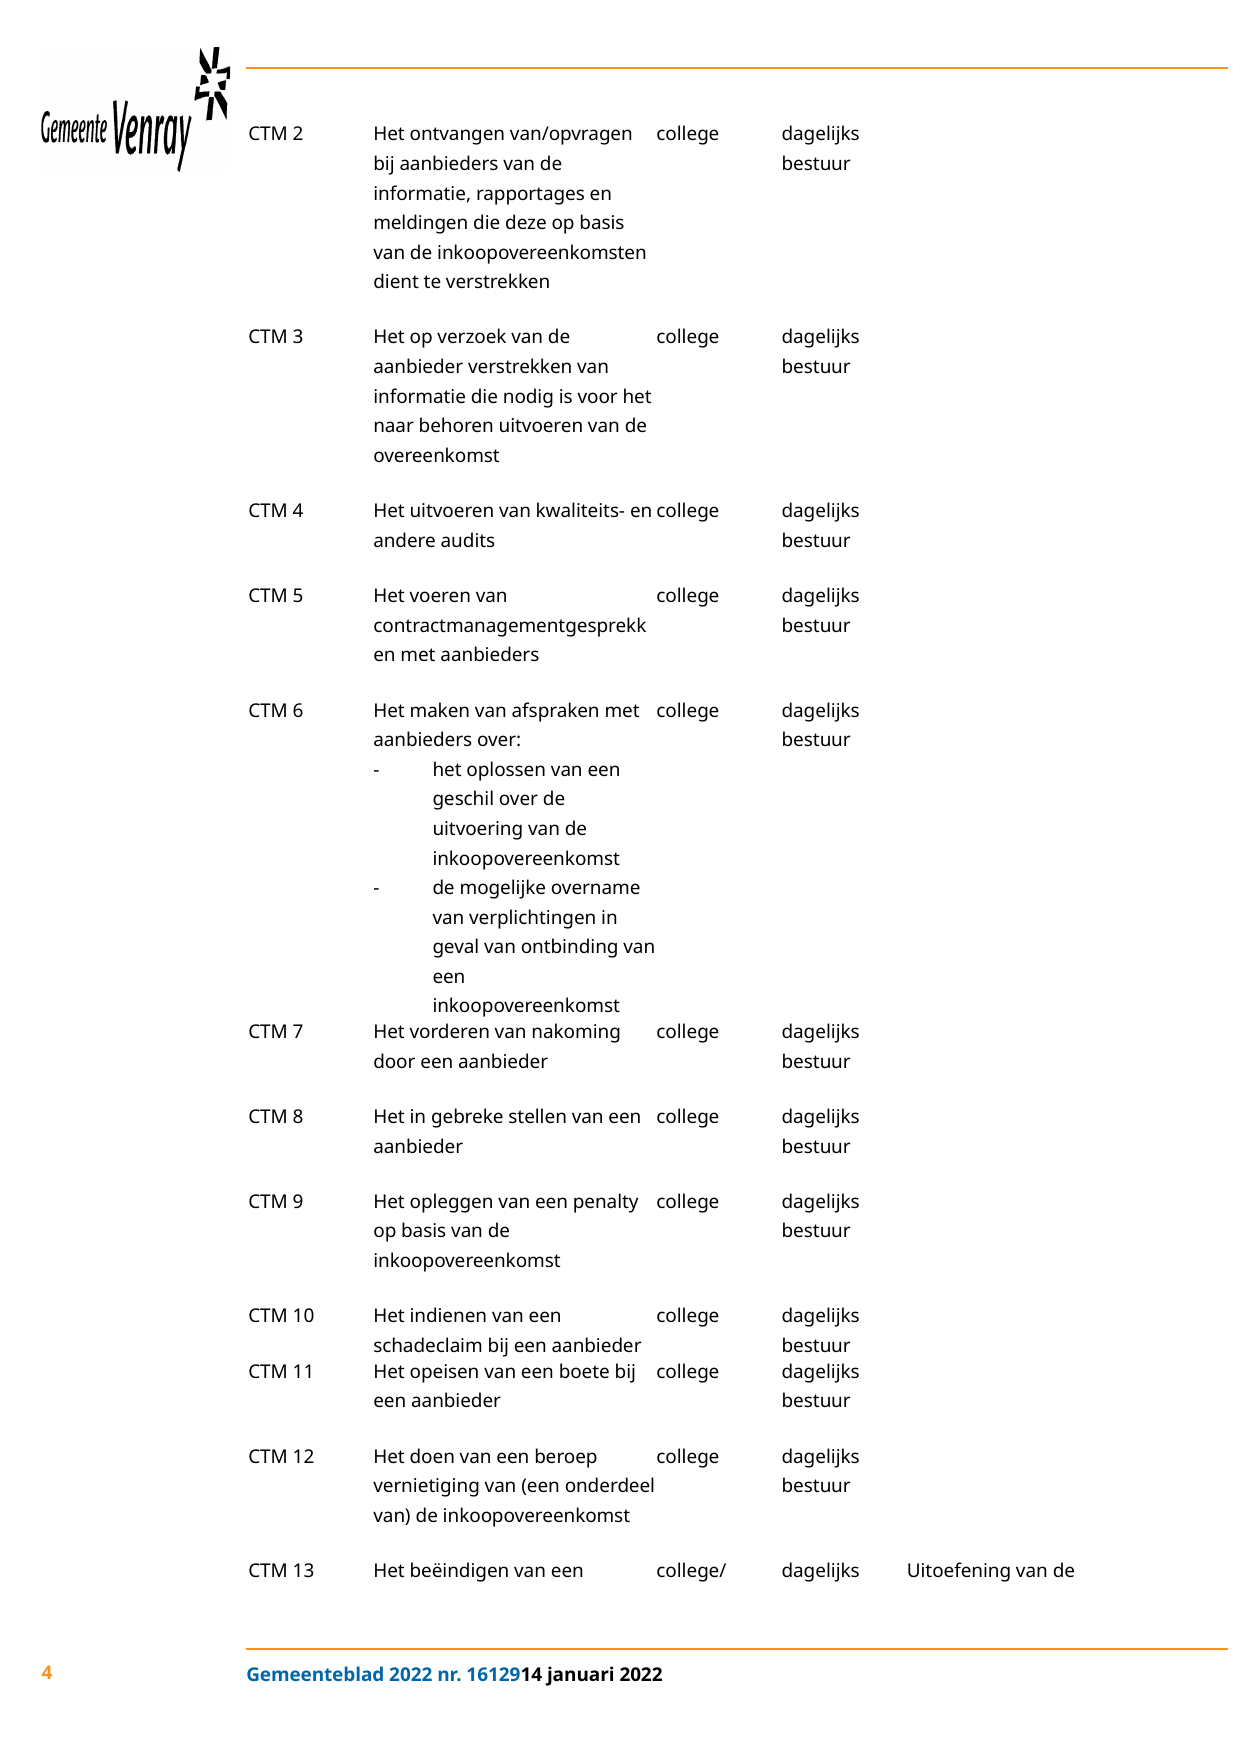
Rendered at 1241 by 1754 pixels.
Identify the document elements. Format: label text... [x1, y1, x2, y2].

table_cell college [656, 1443, 781, 1557]
table_cell college [656, 1103, 781, 1188]
table_cell [907, 121, 1152, 324]
table_cell [248, 95, 373, 121]
table_cell dagelijks bestuur [781, 324, 907, 497]
table_cell [373, 95, 656, 121]
table_cell CTM 5 [248, 582, 373, 697]
table_cell Het voeren van contractmanagementgesprekken met aanbieders [373, 582, 656, 697]
table_cell dagelijks bestuur [781, 1443, 907, 1557]
table_cell college [656, 498, 781, 582]
table_cell [907, 95, 1152, 121]
table_cell [907, 1018, 1152, 1103]
table_cell Het op verzoek van de aanbieder verstrekken van informatie die nodig is voor het naar behoren uitvoeren van de overeenkomst [373, 324, 656, 497]
table_cell CTM 8 [248, 1103, 373, 1188]
table_cell CTM 11 [248, 1358, 373, 1443]
table_cell [907, 1303, 1152, 1358]
table_cell dagelijks bestuur [781, 498, 907, 582]
table_cell dagelijks bestuur [781, 697, 907, 1018]
table_cell [907, 697, 1152, 1018]
table_cell college [656, 1358, 781, 1443]
table_cell Het indienen van een schadeclaim bij een aanbieder [373, 1303, 656, 1358]
table_cell [907, 1188, 1152, 1303]
table_cell [907, 1103, 1152, 1188]
table_cell college [656, 1303, 781, 1358]
table_cell Het uitvoeren van kwaliteits- en andere audits [373, 498, 656, 582]
table_cell dagelijks bestuur [781, 121, 907, 324]
table_cell [907, 1358, 1152, 1443]
table_cell college [656, 1018, 781, 1103]
table_cell Het maken van afspraken met aanbieders over: het oplossen van een geschil over de uitvoering van de inkoopovereenkomst de mogelijke overname van verplichtingen in geval van ontbinding van een inkoopovereenkomst [373, 697, 656, 1018]
table_cell CTM 4 [248, 498, 373, 582]
picture [41, 47, 231, 172]
table_cell [781, 95, 907, 121]
table_cell dagelijks bestuur [781, 1018, 907, 1103]
table_cell college [656, 582, 781, 697]
table_cell Het ontvangen van/opvragen bij aanbieders van de informatie, rapportages en meldingen die deze op basis van de inkoopovereenkomsten dient te verstrekken [373, 121, 656, 324]
table_cell college [656, 324, 781, 497]
table_cell CTM 12 [248, 1443, 373, 1557]
table_cell Het opleggen van een penalty op basis van de inkoopovereenkomst [373, 1188, 656, 1303]
table_cell CTM 3 [248, 324, 373, 497]
table_cell CTM 7 [248, 1018, 373, 1103]
table_cell Het vorderen van nakoming door een aanbieder [373, 1018, 656, 1103]
table_cell Uitoefening van de [907, 1557, 1152, 1583]
table_cell [656, 95, 781, 121]
table_cell college [656, 121, 781, 324]
table_cell CTM 9 [248, 1188, 373, 1303]
table_cell [907, 1443, 1152, 1557]
table_cell dagelijks bestuur [781, 1188, 907, 1303]
table_cell Het opeisen van een boete bij een aanbieder [373, 1358, 656, 1443]
table_cell CTM 6 [248, 697, 373, 1018]
table_cell CTM 2 [248, 121, 373, 324]
table_cell college/ [656, 1557, 781, 1583]
table_cell Het doen van een beroep vernietiging van (een onderdeel van) de inkoopovereenkomst [373, 1443, 656, 1557]
table_cell [907, 582, 1152, 697]
table_cell dagelijks [781, 1557, 907, 1583]
table_cell college [656, 1188, 781, 1303]
table_cell dagelijks bestuur [781, 1303, 907, 1358]
table_cell CTM 10 [248, 1303, 373, 1358]
table_cell [907, 324, 1152, 497]
table_cell dagelijks bestuur [781, 1103, 907, 1188]
table_cell Het beëindigen van een [373, 1557, 656, 1583]
table_cell dagelijks bestuur [781, 1358, 907, 1443]
table_cell dagelijks bestuur [781, 582, 907, 697]
table_cell [907, 498, 1152, 582]
table_cell Het in gebreke stellen van een aanbieder [373, 1103, 656, 1188]
table_cell CTM 13 [248, 1557, 373, 1583]
table_cell college [656, 697, 781, 1018]
